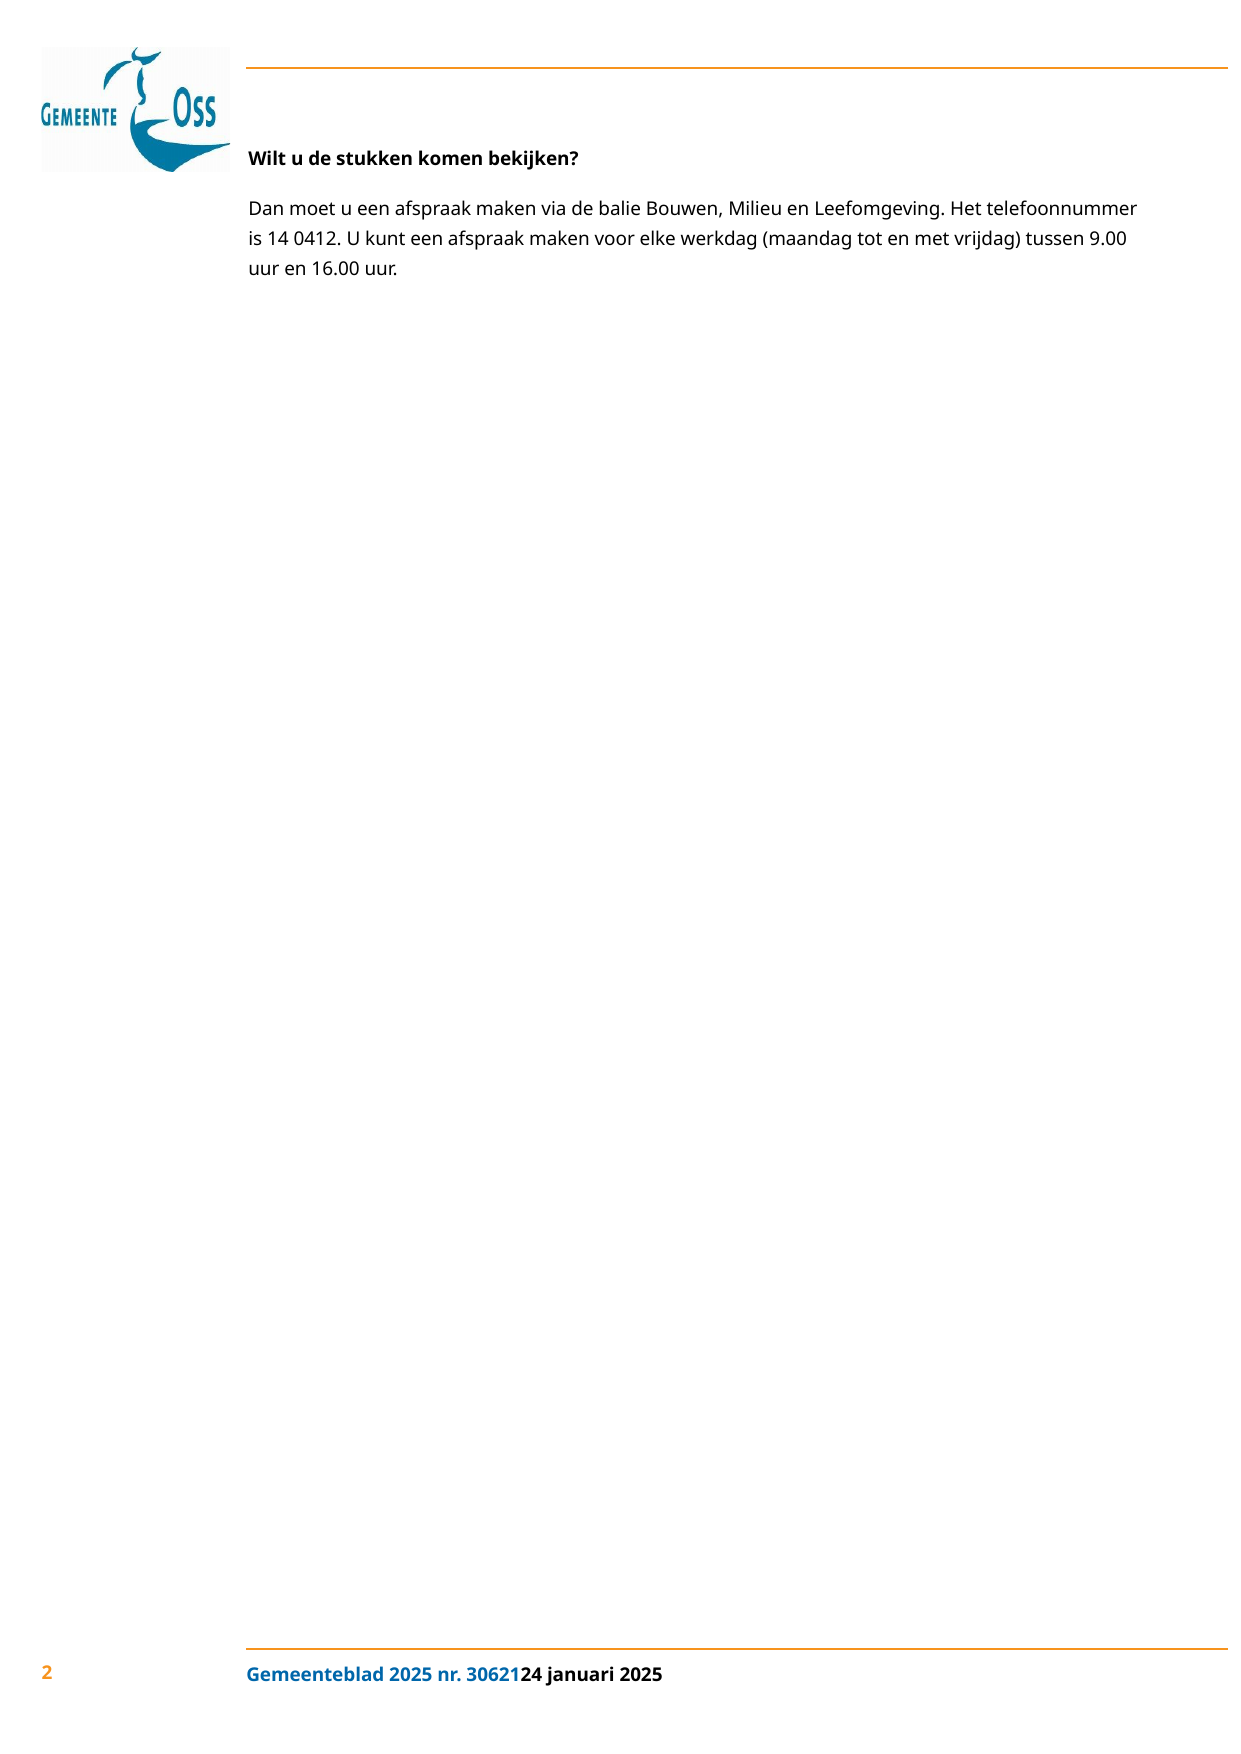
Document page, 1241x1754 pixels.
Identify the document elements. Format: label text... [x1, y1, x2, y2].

text Dan moet u een afspraak maken via de balie Bouwen, Milieu en Leefomgeving. Het telefoonnummer is 14 0412. U kunt een afspraak maken voor elke werkdag (maandag tot en met vrijdag) tussen 9.00 uur en 16.00 uur. [248, 196, 1152, 281]
text Wilt u de stukken komen bekijken? [248, 145, 1152, 171]
picture [41, 47, 231, 172]
